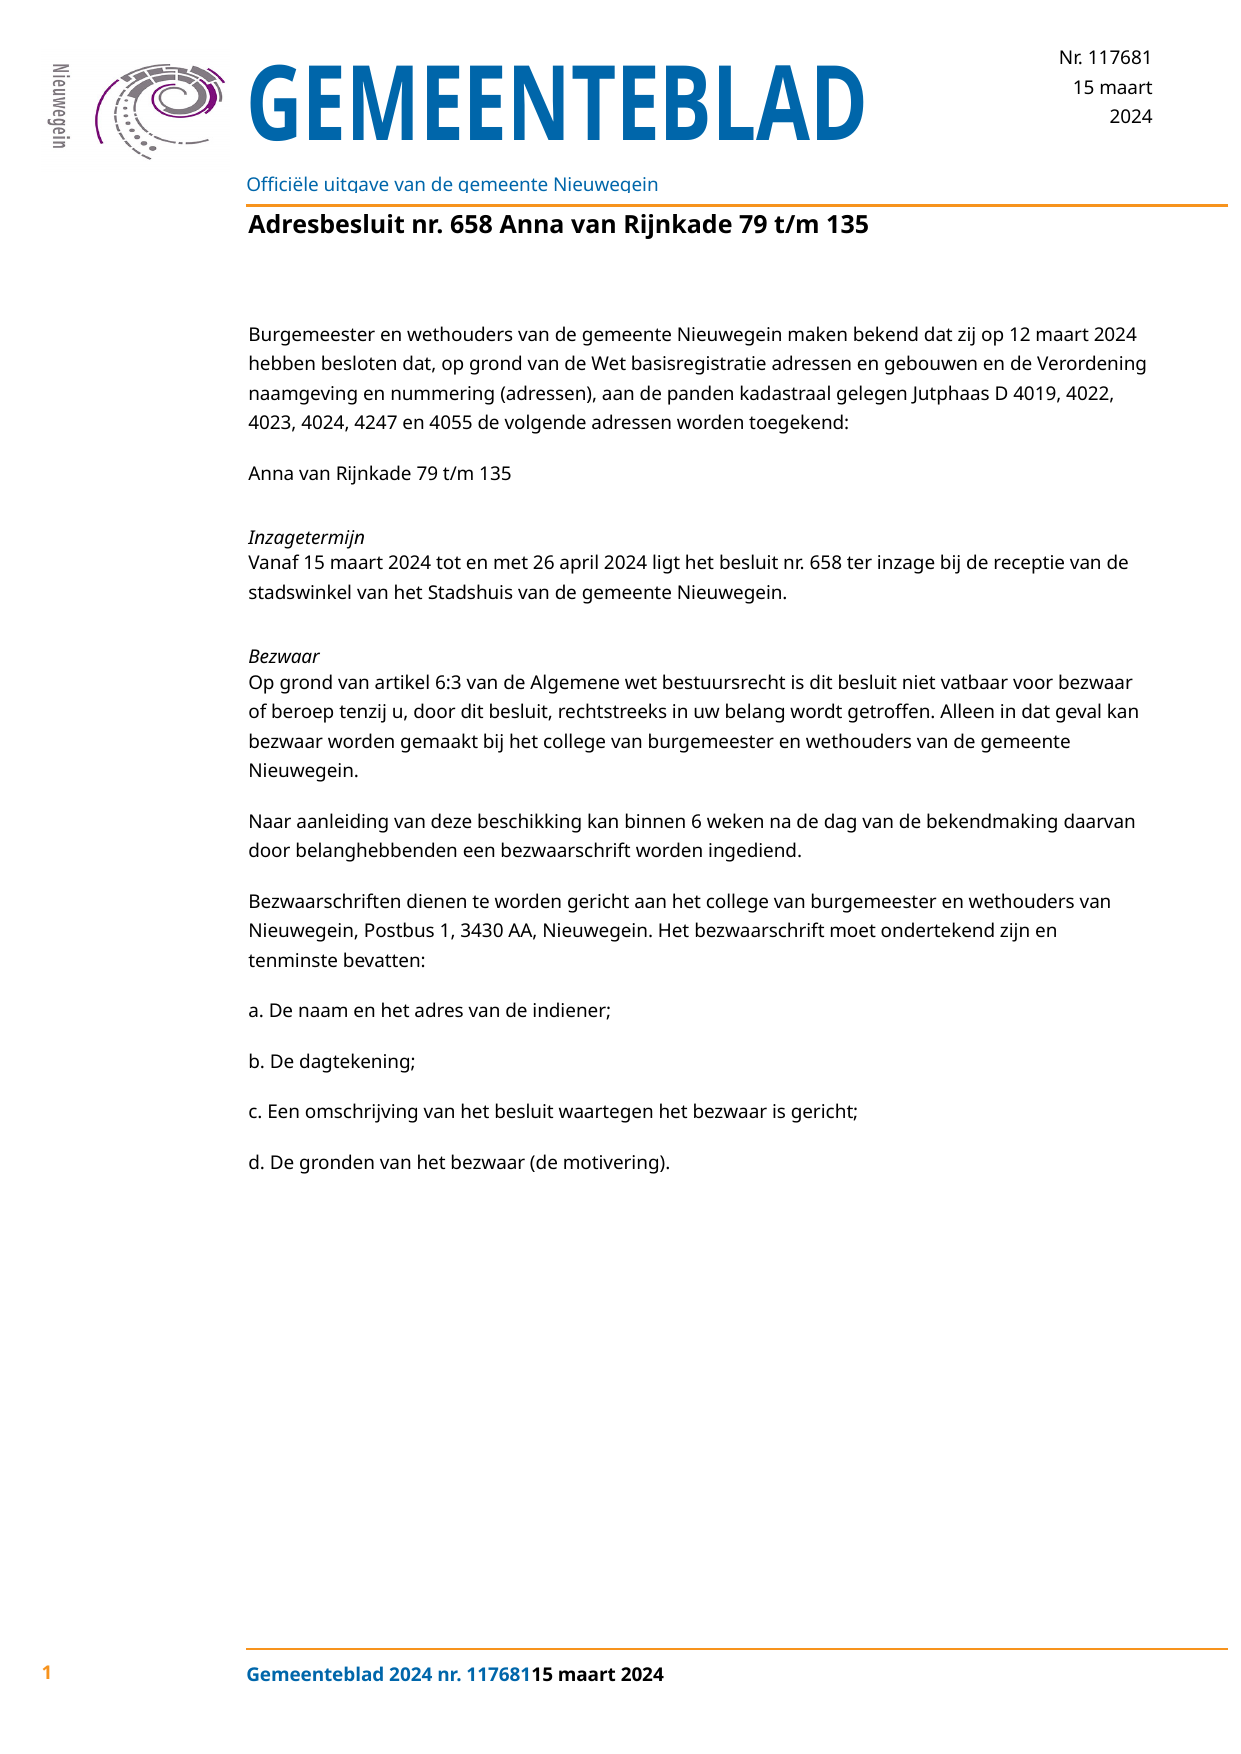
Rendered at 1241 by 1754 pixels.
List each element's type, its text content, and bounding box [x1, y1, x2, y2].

text Adresbesluit nr. 658 Anna van Rijnkade 79 t/m 135 [248, 207, 1152, 241]
text Naar aanleiding van deze beschikking kan binnen 6 weken na de dag van de bekendmaking daarvan door belanghebbenden een bezwaarschrift worden ingediend. [248, 808, 1152, 863]
text Op grond van artikel 6:3 van de Algemene wet bestuursrecht is dit besluit niet vatbaar voor bezwaar of beroep tenzij u, door dit besluit, rechtstreeks in uw belang wordt getroffen. Alleen in dat geval kan bezwaar worden gemaakt bij het college van burgemeester en wethouders van de gemeente Nieuwegein. [248, 669, 1152, 783]
text b. De dagtekening; [248, 1048, 1152, 1074]
text Bezwaarschriften dienen te worden gericht aan het college van burgemeester en wethouders van Nieuwegein, Postbus 1, 3430 AA, Nieuwegein. Het bezwaarschrift moet ondertekend zijn en tenminste bevatten: [248, 888, 1152, 973]
text d. De gronden van het bezwaar (de motivering). [248, 1149, 1152, 1174]
picture [41, 47, 231, 172]
text c. Een omschrijving van het besluit waartegen het bezwaar is gericht; [248, 1098, 1152, 1124]
text Bezwaar [248, 643, 1152, 669]
text a. De naam en het adres van de indiener; [248, 998, 1152, 1023]
text Vanaf 15 maart 2024 tot en met 26 april 2024 ligt het besluit nr. 658 ter inzage bij de receptie van de stadswinkel van het Stadshuis van de gemeente Nieuwegein. [248, 549, 1152, 605]
text Inzagetermijn [248, 524, 1152, 549]
text Burgemeester en wethouders van de gemeente Nieuwegein maken bekend dat zij op 12 maart 2024 hebben besloten dat, op grond van de Wet basisregistratie adressen en gebouwen en de Verordening naamgeving en nummering (adressen), aan de panden kadastraal gelegen Jutphaas D 4019, 4022, 4023, 4024, 4247 en 4055 de volgende adressen worden toegekend: [248, 321, 1152, 435]
text Anna van Rijnkade 79 t/m 135 [248, 460, 1152, 486]
